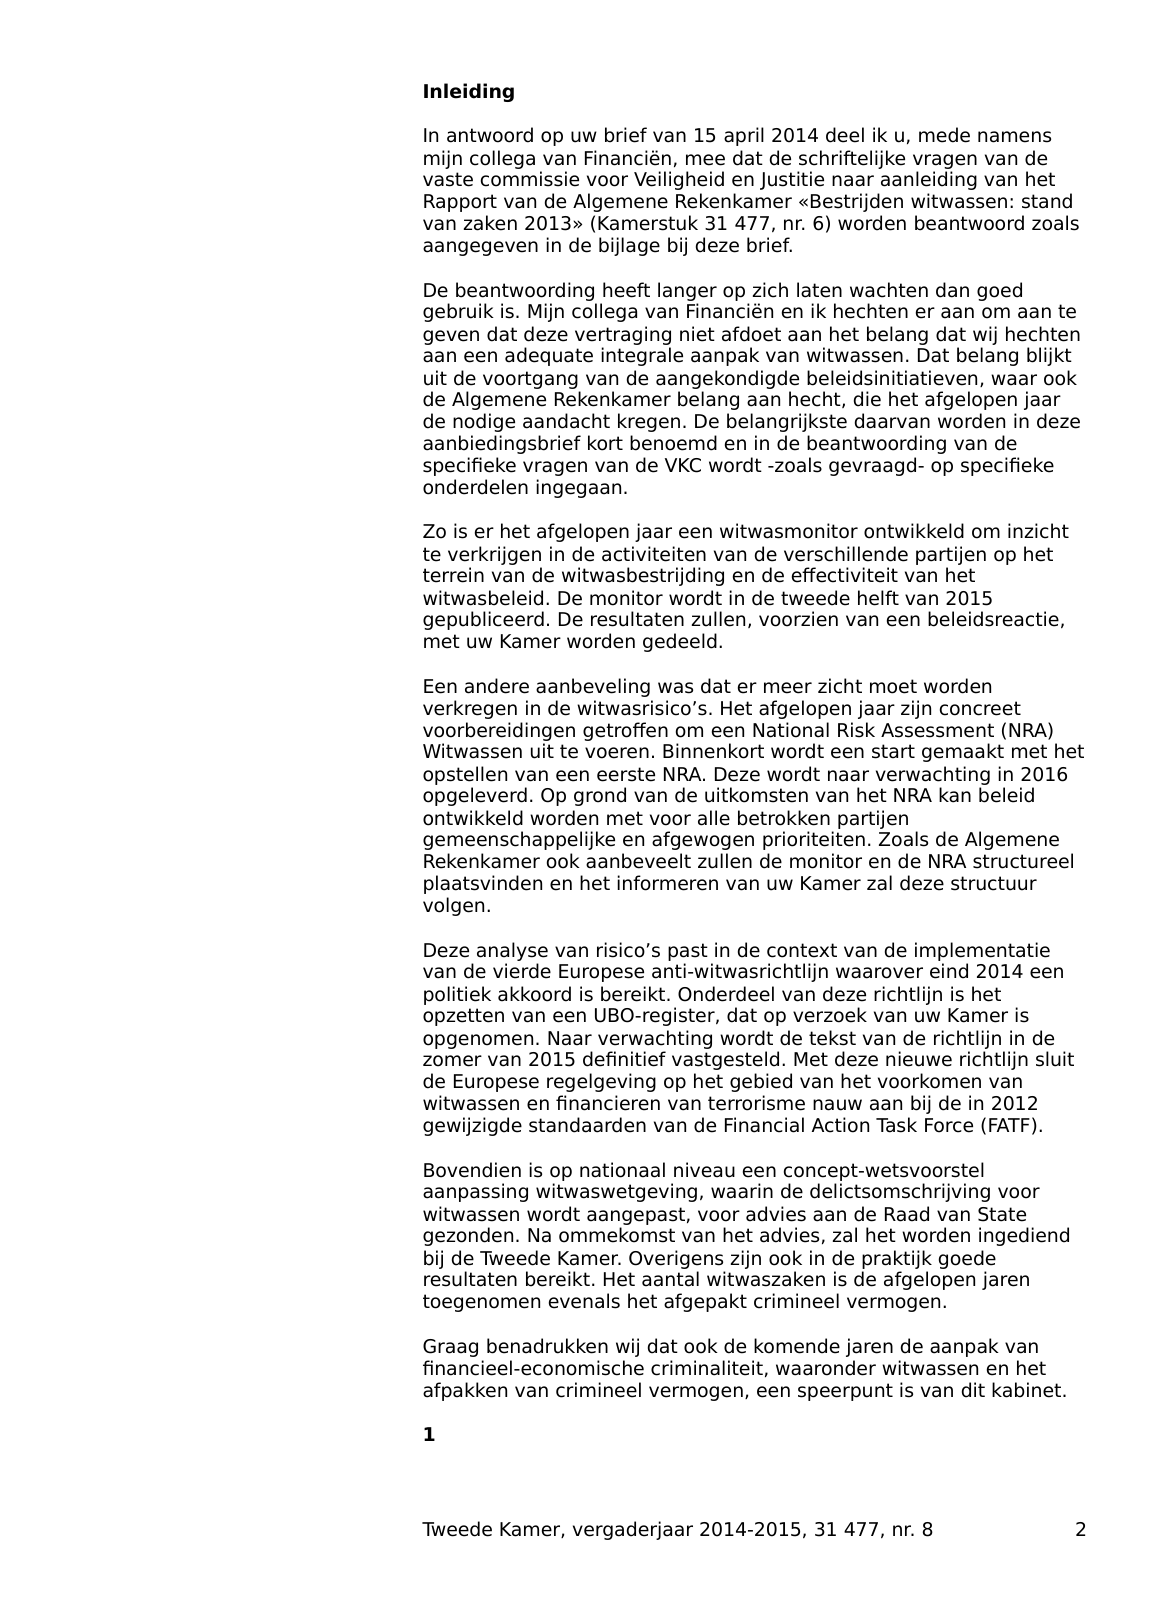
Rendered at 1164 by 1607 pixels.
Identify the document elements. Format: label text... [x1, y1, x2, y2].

text In antwoord op uw brief van 15 april 2014 deel ik u, mede namens mijn collega van Financiën, mee dat de schriftelijke vragen van de vaste commissie voor Veiligheid en Justitie naar aanleiding van het Rapport van de Algemene Rekenkamer «Bestrijden witwassen: stand van zaken 2013» (Kamerstuk 31 477, nr. 6) worden beantwoord zoals aangegeven in de bijlage bij deze brief. [422, 125, 1087, 257]
subtitle Inleiding [422, 81, 1087, 103]
text Een andere aanbeveling was dat er meer zicht moet worden verkregen in de witwasrisico’s. Het afgelopen jaar zijn concreet voorbereidingen getroffen om een National Risk Assessment (NRA) Witwassen uit te voeren. Binnenkort wordt een start gemaakt met het opstellen van een eerste NRA. Deze wordt naar verwachting in 2016 opgeleverd. Op grond van de uitkomsten van het NRA kan beleid ontwikkeld worden met voor alle betrokken partijen gemeenschappelijke en afgewogen prioriteiten. Zoals de Algemene Rekenkamer ook aanbeveelt zullen de monitor en de NRA structureel plaatsvinden en het informeren van uw Kamer zal deze structuur volgen. [422, 676, 1087, 917]
text De beantwoording heeft langer op zich laten wachten dan goed gebruik is. Mijn collega van Financiën en ik hechten er aan om aan te geven dat deze vertraging niet afdoet aan het belang dat wij hechten aan een adequate integrale aanpak van witwassen. Dat belang blijkt uit de voortgang van de aangekondigde beleidsinitiatieven, waar ook de Algemene Rekenkamer belang aan hecht, die het afgelopen jaar de nodige aandacht kregen. De belangrijkste daarvan worden in deze aanbiedingsbrief kort benoemd en in de beantwoording van de specifieke vragen van de VKC wordt -zoals gevraagd- op specifieke onderdelen ingegaan. [422, 279, 1087, 499]
text Deze analyse van risico’s past in de context van de implementatie van de vierde Europese anti-witwasrichtlijn waarover eind 2014 een politiek akkoord is bereikt. Onderdeel van deze richtlijn is het opzetten van een UBO-register, dat op verzoek van uw Kamer is opgenomen. Naar verwachting wordt de tekst van de richtlijn in de zomer van 2015 definitief vastgesteld. Met deze nieuwe richtlijn sluit de Europese regelgeving op het gebied van het voorkomen van witwassen en financieren van terrorisme nauw aan bij de in 2012 gewijzigde standaarden van de Financial Action Task Force (FATF). [422, 939, 1087, 1137]
text Bovendien is op nationaal niveau een concept-wetsvoorstel aanpassing witwaswetgeving, waarin de delictsomschrijving voor witwassen wordt aangepast, voor advies aan de Raad van State gezonden. Na ommekomst van het advies, zal het worden ingediend bij de Tweede Kamer. Overigens zijn ook in de praktijk goede resultaten bereikt. Het aantal witwaszaken is de afgelopen jaren toegenomen evenals het afgepakt crimineel vermogen. [422, 1159, 1087, 1313]
text Graag benadrukken wij dat ook de komende jaren de aanpak van financieel-economische criminaliteit, waaronder witwassen en het afpakken van crimineel vermogen, een speerpunt is van dit kabinet. [422, 1336, 1087, 1401]
text Zo is er het afgelopen jaar een witwasmonitor ontwikkeld om inzicht te verkrijgen in de activiteiten van de verschillende partijen op het terrein van de witwasbestrijding en de effectiviteit van het witwasbeleid. De monitor wordt in de tweede helft van 2015 gepubliceerd. De resultaten zullen, voorzien van een beleidsreactie, met uw Kamer worden gedeeld. [422, 521, 1087, 653]
text 1 [422, 1424, 1087, 1446]
